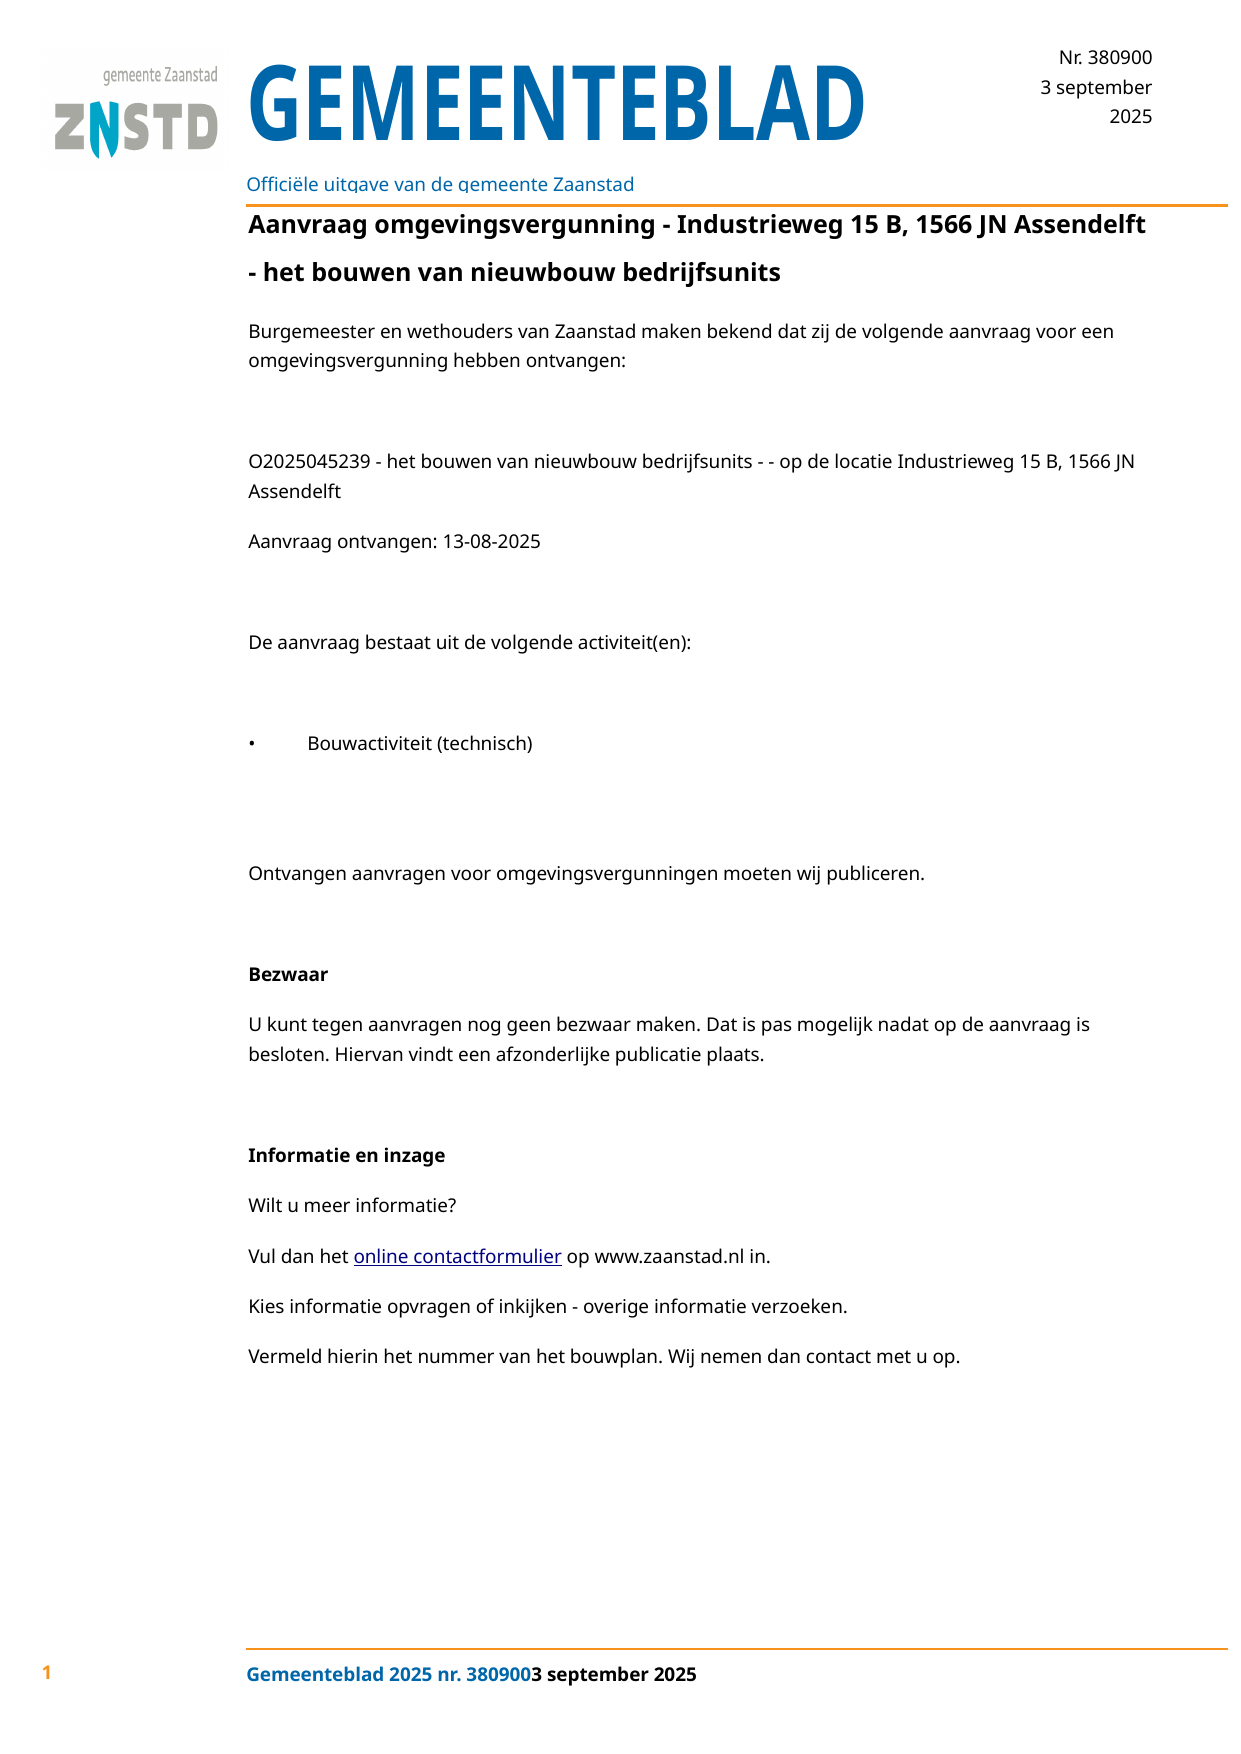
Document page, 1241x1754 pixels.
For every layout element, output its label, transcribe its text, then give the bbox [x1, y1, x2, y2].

text Wilt u meer informatie? [248, 1192, 1152, 1218]
picture [41, 47, 231, 172]
text De aanvraag bestaat uit de volgende activiteit(en): [248, 629, 1152, 655]
text Informatie en inzage [248, 1142, 1152, 1168]
text Kies informatie opvragen of inkijken - overige informatie verzoeken. [248, 1293, 1152, 1319]
list Bouwactiviteit (technisch) [248, 730, 1152, 756]
text Aanvraag ontvangen: 13-08-2025 [248, 528, 1152, 554]
text Aanvraag omgevingsvergunning - Industrieweg 15 B, 1566 JN Assendelft - het bouwen van nieuwbouw bedrijfsunits [248, 207, 1152, 288]
text O2025045239 - het bouwen van nieuwbouw bedrijfsunits - - op de locatie Industrieweg 15 B, 1566 JN Assendelft [248, 448, 1152, 504]
text U kunt tegen aanvragen nog geen bezwaar maken. Dat is pas mogelijk nadat op de aanvraag is besloten. Hiervan vindt een afzonderlijke publicatie plaats. [248, 1012, 1152, 1067]
text Vul dan het online contactformulier op www.zaanstad.nl in. [248, 1243, 1152, 1269]
text Bezwaar [248, 961, 1152, 987]
text Vermeld hierin het nummer van het bouwplan. Wij nemen dan contact met u op. [248, 1344, 1152, 1369]
text Ontvangen aanvragen voor omgevingsvergunningen moeten wij publiceren. [248, 860, 1152, 886]
text Burgemeester en wethouders van Zaanstad maken bekend dat zij de volgende aanvraag voor een omgevingsvergunning hebben ontvangen: [248, 318, 1152, 373]
